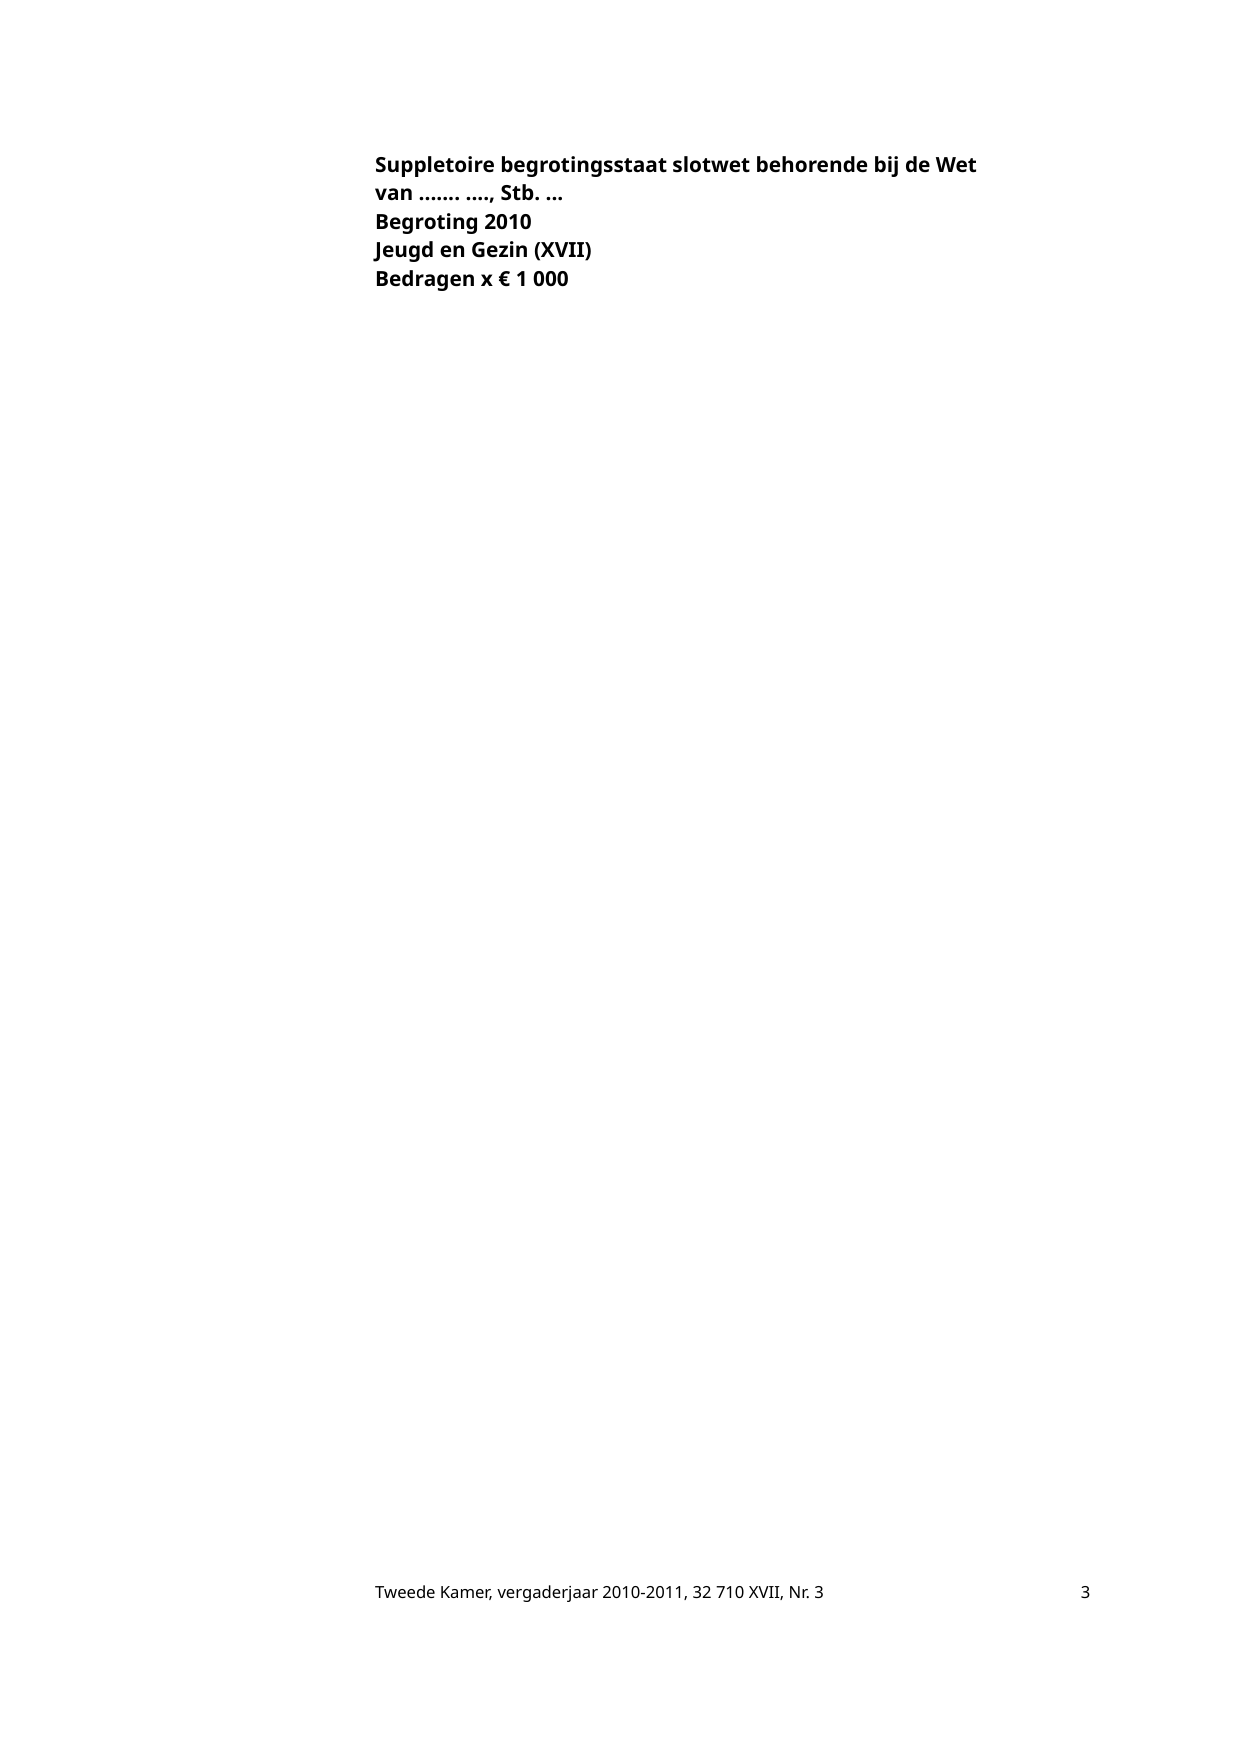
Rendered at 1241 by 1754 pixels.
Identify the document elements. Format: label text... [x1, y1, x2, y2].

text Begroting 2010 [375, 207, 1090, 235]
text Suppletoire begrotingsstaat slotwet behorende bij de Wet van ....... ...., Stb. ... [375, 150, 1090, 207]
text Jeugd en Gezin (XVII) [375, 235, 1090, 264]
text Bedragen x € 1 000 [375, 264, 1090, 292]
